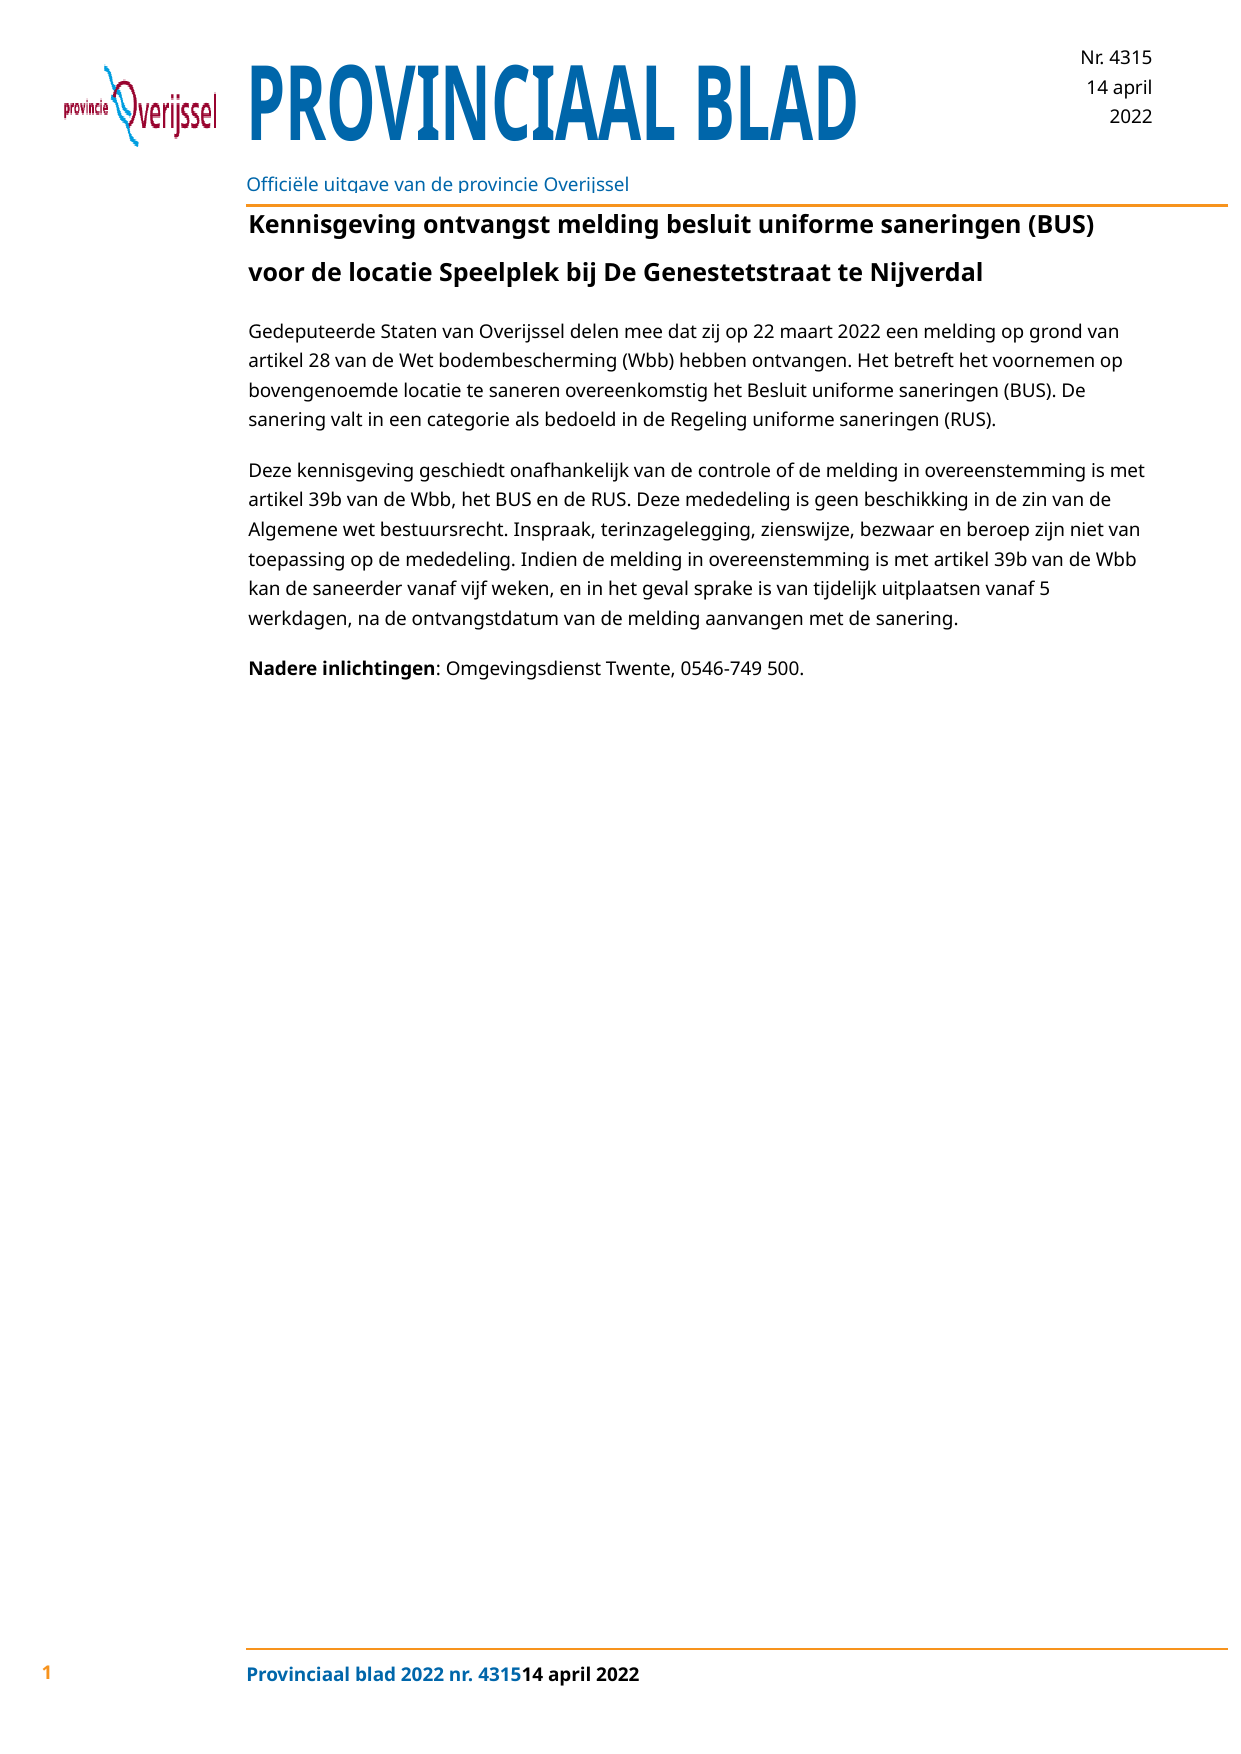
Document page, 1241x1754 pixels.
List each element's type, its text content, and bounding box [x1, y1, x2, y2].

text Deze kennisgeving geschiedt onafhankelijk van de controle of de melding in overeenstemming is met artikel 39b van de Wbb, het BUS en de RUS. Deze mededeling is geen beschikking in de zin van de Algemene wet bestuursrecht. Inspraak, terinzagelegging, zienswijze, bezwaar en beroep zijn niet van toepassing op de mededeling. Indien de melding in overeenstemming is met artikel 39b van de Wbb kan de saneerder vanaf vijf weken, en in het geval sprake is van tijdelijk uitplaatsen vanaf 5 werkdagen, na de ontvangstdatum van de melding aanvangen met de sanering. [248, 457, 1152, 631]
text Gedeputeerde Staten van Overijssel delen mee dat zij op 22 maart 2022 een melding op grond van artikel 28 van de Wet bodembescherming (Wbb) hebben ontvangen. Het betreft het voornemen op bovengenoemde locatie te saneren overeenkomstig het Besluit uniforme saneringen (BUS). De sanering valt in een categorie als bedoeld in de Regeling uniforme saneringen (RUS). [248, 318, 1152, 432]
text Nadere inlichtingen: Omgevingsdienst Twente, 0546-749 500. [248, 655, 1152, 681]
picture [41, 47, 231, 172]
text Kennisgeving ontvangst melding besluit uniforme saneringen (BUS) voor de locatie Speelplek bij De Genestetstraat te Nijverdal [248, 207, 1152, 288]
